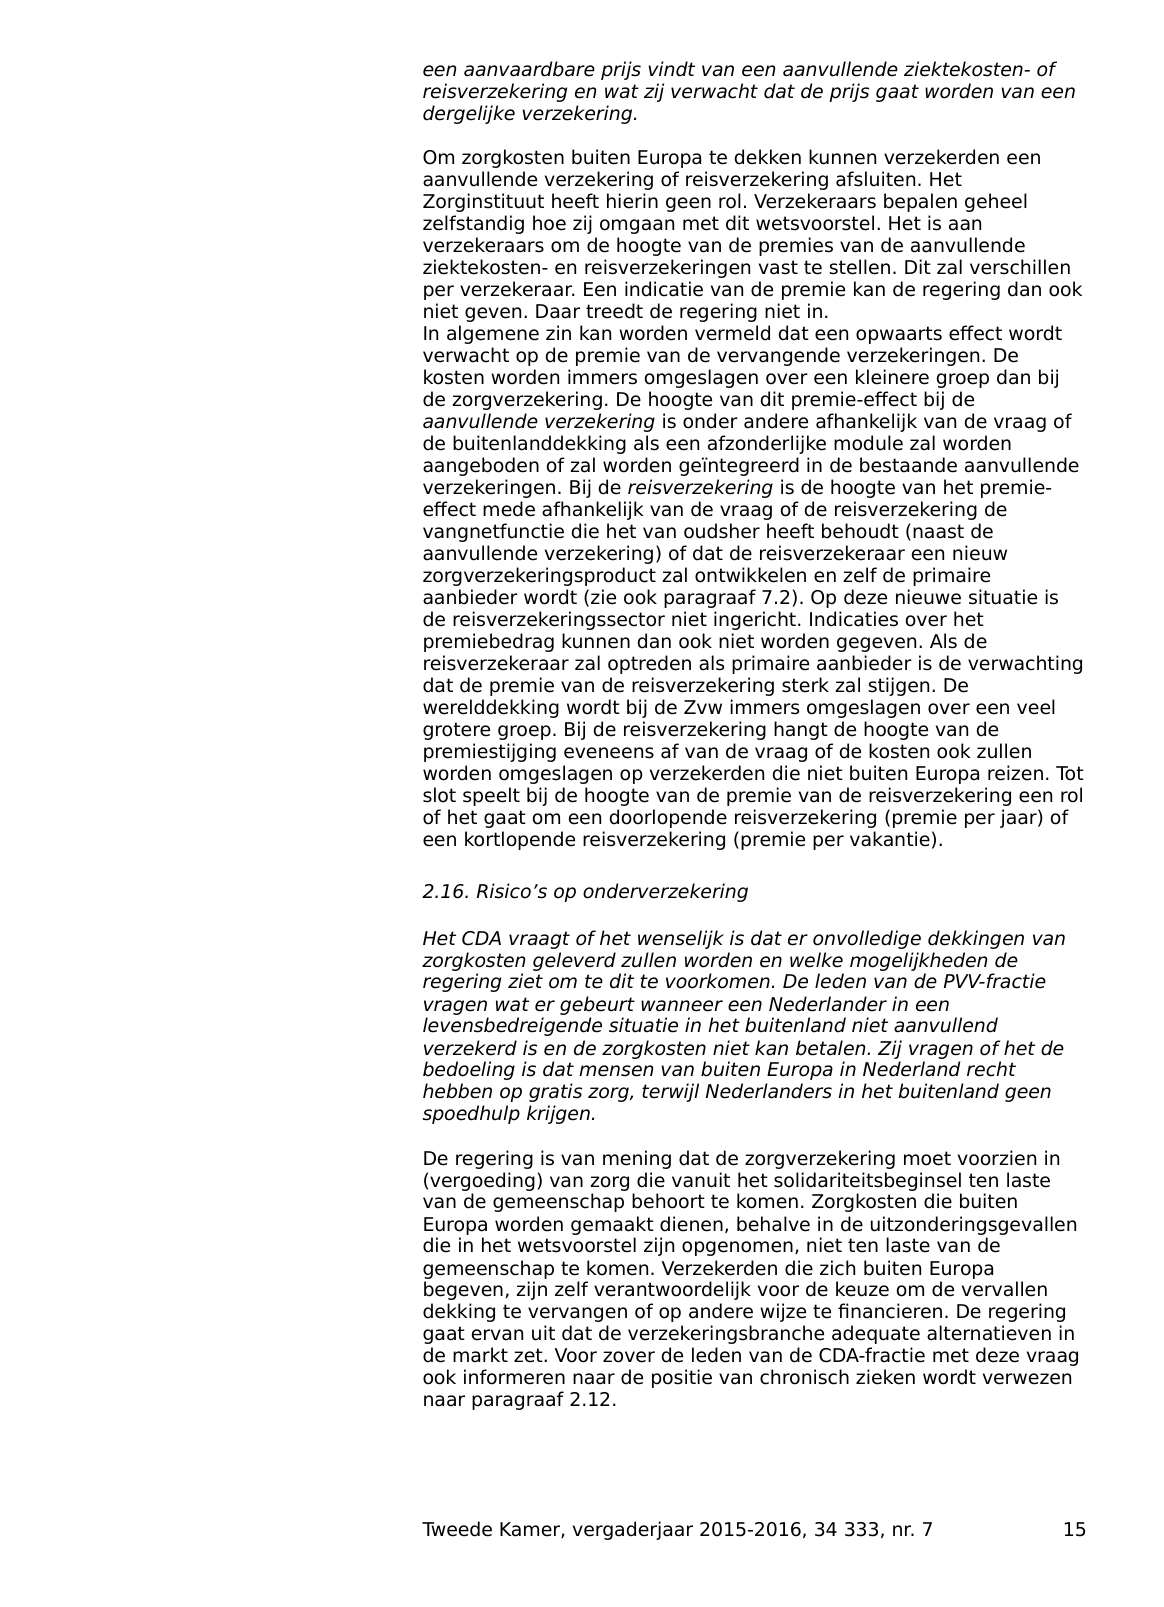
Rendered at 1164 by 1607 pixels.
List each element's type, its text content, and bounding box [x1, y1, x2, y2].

subtitle 2.16. Risico’s op onderverzekering [422, 881, 1087, 902]
text De regering is van mening dat de zorgverzekering moet voorzien in (vergoeding) van zorg die vanuit het solidariteitsbeginsel ten laste van de gemeenschap behoort te komen. Zorgkosten die buiten Europa worden gemaakt dienen, behalve in de uitzonderingsgevallen die in het wetsvoorstel zijn opgenomen, niet ten laste van de gemeenschap te komen. Verzekerden die zich buiten Europa begeven, zijn zelf verantwoordelijk voor de keuze om de vervallen dekking te vervangen of op andere wijze te financieren. De regering gaat ervan uit dat de verzekeringsbranche adequate alternatieven in de markt zet. Voor zover de leden van de CDA-fractie met deze vraag ook informeren naar de positie van chronisch zieken wordt verwezen naar paragraaf 2.12. [422, 1147, 1087, 1411]
text een aanvaardbare prijs vindt van een aanvullende ziektekosten- of reisverzekering en wat zij verwacht dat de prijs gaat worden van een dergelijke verzekering. [422, 59, 1087, 125]
text In algemene zin kan worden vermeld dat een opwaarts effect wordt verwacht op de premie van de vervangende verzekeringen. De kosten worden immers omgeslagen over een kleinere groep dan bij de zorgverzekering. De hoogte van dit premie-effect bij de aanvullende verzekering is onder andere afhankelijk van de vraag of de buitenlanddekking als een afzonderlijke module zal worden aangeboden of zal worden geïntegreerd in de bestaande aanvullende verzekeringen. Bij de reisverzekering is de hoogte van het premie-effect mede afhankelijk van de vraag of de reisverzekering de vangnetfunctie die het van oudsher heeft behoudt (naast de aanvullende verzekering) of dat de reisverzekeraar een nieuw zorgverzekeringsproduct zal ontwikkelen en zelf de primaire aanbieder wordt (zie ook paragraaf 7.2). Op deze nieuwe situatie is de reisverzekeringssector niet ingericht. Indicaties over het premiebedrag kunnen dan ook niet worden gegeven. Als de reisverzekeraar zal optreden als primaire aanbieder is de verwachting dat de premie van de reisverzekering sterk zal stijgen. De werelddekking wordt bij de Zvw immers omgeslagen over een veel grotere groep. Bij de reisverzekering hangt de hoogte van de premiestijging eveneens af van de vraag of de kosten ook zullen worden omgeslagen op verzekerden die niet buiten Europa reizen. Tot slot speelt bij de hoogte van de premie van de reisverzekering een rol of het gaat om een doorlopende reisverzekering (premie per jaar) of een kortlopende reisverzekering (premie per vakantie). [422, 323, 1087, 851]
text Het CDA vraagt of het wenselijk is dat er onvolledige dekkingen van zorgkosten geleverd zullen worden en welke mogelijkheden de regering ziet om te dit te voorkomen. De leden van de PVV-fractie vragen wat er gebeurt wanneer een Nederlander in een levensbedreigende situatie in het buitenland niet aanvullend verzekerd is en de zorgkosten niet kan betalen. Zij vragen of het de bedoeling is dat mensen van buiten Europa in Nederland recht hebben op gratis zorg, terwijl Nederlanders in het buitenland geen spoedhulp krijgen. [422, 927, 1087, 1125]
text Om zorgkosten buiten Europa te dekken kunnen verzekerden een aanvullende verzekering of reisverzekering afsluiten. Het Zorginstituut heeft hierin geen rol. Verzekeraars bepalen geheel zelfstandig hoe zij omgaan met dit wetsvoorstel. Het is aan verzekeraars om de hoogte van de premies van de aanvullende ziektekosten- en reisverzekeringen vast te stellen. Dit zal verschillen per verzekeraar. Een indicatie van de premie kan de regering dan ook niet geven. Daar treedt de regering niet in. [422, 147, 1087, 323]
